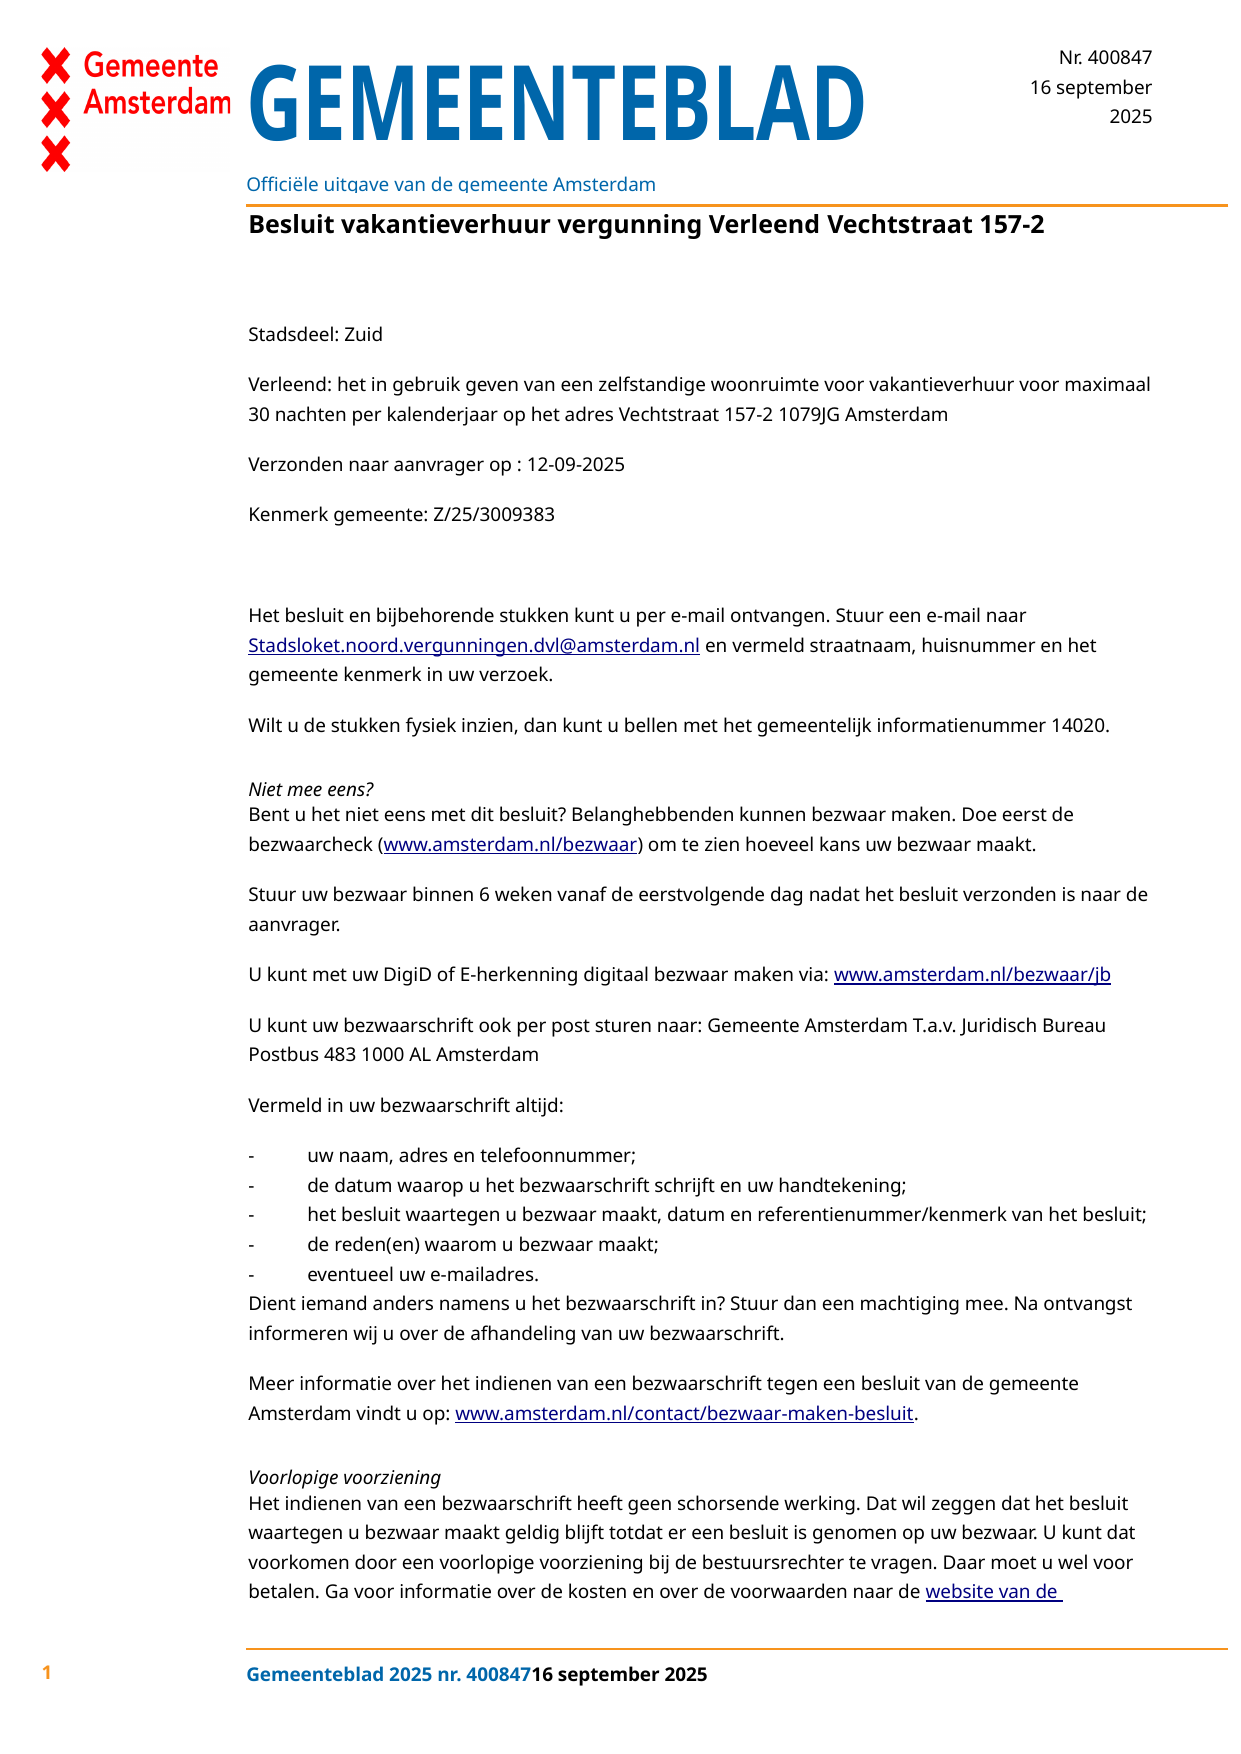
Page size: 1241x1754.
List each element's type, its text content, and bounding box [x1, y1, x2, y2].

text Bent u het niet eens met dit besluit? Belanghebbenden kunnen bezwaar maken. Doe eerst de bezwaarcheck (www.amsterdam.nl/bezwaar) om te zien hoeveel kans uw bezwaar maakt. [248, 802, 1152, 857]
text Het besluit en bijbehorende stukken kunt u per e-mail ontvangen. Stuur een e-mail naar Stadsloket.noord.vergunningen.dvl@amsterdam.nl en vermeld straatnaam, huisnummer en het gemeente kenmerk in uw verzoek. [248, 602, 1152, 687]
text Kenmerk gemeente: Z/25/3009383 [248, 502, 1152, 527]
text U kunt met uw DigiD of E-herkenning digitaal bezwaar maken via: www.amsterdam.nl/bezwaar/jb [248, 962, 1152, 987]
text Verzonden naar aanvrager op : 12-09-2025 [248, 451, 1152, 477]
list de datum waarop u het bezwaarschrift schrijft en uw handtekening; [248, 1172, 1152, 1198]
text Meer informatie over het indienen van een bezwaarschrift tegen een besluit van de gemeente Amsterdam vindt u op: www.amsterdam.nl/contact/bezwaar-maken-besluit. [248, 1370, 1152, 1426]
text Verleend: het in gebruik geven van een zelfstandige woonruimte voor vakantieverhuur voor maximaal 30 nachten per kalenderjaar op het adres Vechtstraat 157-2 1079JG Amsterdam [248, 371, 1152, 426]
text Stadsdeel: Zuid [248, 321, 1152, 346]
list het besluit waartegen u bezwaar maakt, datum en referentienummer/kenmerk van het besluit; [248, 1202, 1152, 1227]
text Vermeld in uw bezwaarschrift altijd: [248, 1092, 1152, 1118]
list de reden(en) waarom u bezwaar maakt; [248, 1231, 1152, 1257]
text Voorlopige voorziening [248, 1464, 1152, 1490]
text U kunt uw bezwaarschrift ook per post sturen naar: Gemeente Amsterdam T.a.v. Juridisch Bureau Postbus 483 1000 AL Amsterdam [248, 1012, 1152, 1067]
text Niet mee eens? [248, 776, 1152, 802]
text Het indienen van een bezwaarschrift heeft geen schorsende werking. Dat wil zeggen dat het besluit waartegen u bezwaar maakt geldig blijft totdat er een besluit is genomen op uw bezwaar. U kunt dat voorkomen door een voorlopige voorziening bij de bestuursrechter te vragen. Daar moet u wel voor betalen. Ga voor informatie over de kosten en over de voorwaarden naar de website van de [248, 1490, 1152, 1604]
picture [41, 47, 231, 172]
text Wilt u de stukken fysiek inzien, dan kunt u bellen met het gemeentelijk informatienummer 14020. [248, 712, 1152, 738]
text Dient iemand anders namens u het bezwaarschrift in? Stuur dan een machtiging mee. Na ontvangst informeren wij u over de afhandeling van uw bezwaarschrift. [248, 1290, 1152, 1346]
text Stuur uw bezwaar binnen 6 weken vanaf de eerstvolgende dag nadat het besluit verzonden is naar de aanvrager. [248, 882, 1152, 937]
list uw naam, adres en telefoonnummer; [248, 1142, 1152, 1168]
text Besluit vakantieverhuur vergunning Verleend Vechtstraat 157-2 [248, 207, 1152, 241]
list eventueel uw e-mailadres. [248, 1261, 1152, 1287]
